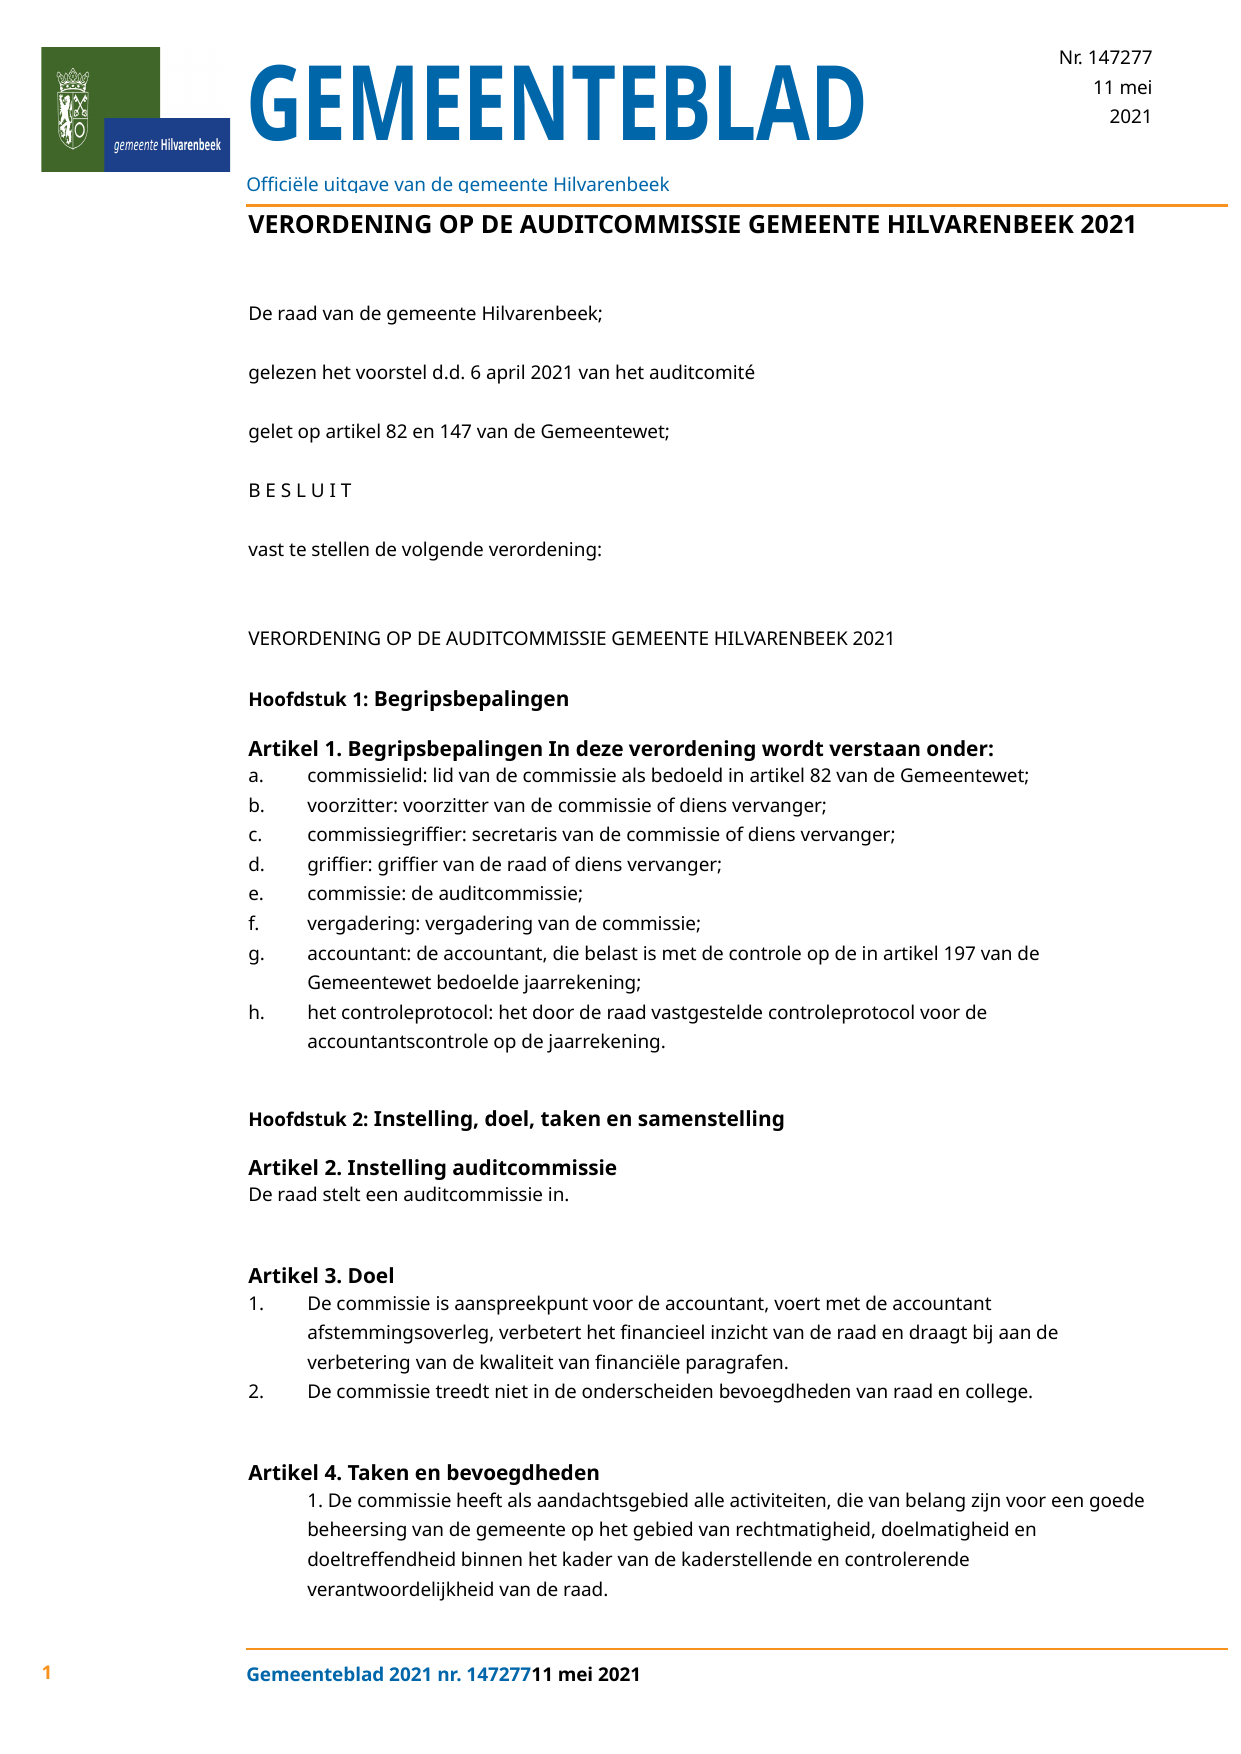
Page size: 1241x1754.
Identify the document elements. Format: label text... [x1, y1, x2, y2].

list het controleprotocol: het door de raad vastgestelde controleprotocol voor de accountantscontrole op de jaarrekening. [248, 999, 1152, 1054]
text vast te stellen de volgende verordening: [248, 537, 1152, 562]
text Artikel 2. Instelling auditcommissie [248, 1153, 1152, 1181]
text Artikel 3. Doel [248, 1261, 1152, 1290]
list De commissie treedt niet in de onderscheiden bevoegdheden van raad en college. [248, 1378, 1152, 1404]
list 1. De commissie heeft als aandachtsgebied alle activiteiten, die van belang zijn voor een goede beheersing van de gemeente op het gebied van rechtmatigheid, doelmatigheid en doeltreffendheid binnen het kader van de kaderstellende en controlerende verantwoordelijkheid van de raad. [248, 1487, 1152, 1601]
text VERORDENING OP DE AUDITCOMMISSIE GEMEENTE HILVARENBEEK 2021 [248, 207, 1152, 241]
text Artikel 4. Taken en bevoegdheden [248, 1458, 1152, 1487]
list voorzitter: voorzitter van de commissie of diens vervanger; [248, 792, 1152, 817]
list De commissie is aanspreekpunt voor de accountant, voert met de accountant afstemmingsoverleg, verbetert het financieel inzicht van de raad en draagt bij aan de verbetering van de kwaliteit van financiële paragrafen. [248, 1290, 1152, 1375]
list accountant: de accountant, die belast is met de controle op de in artikel 197 van de Gemeentewet bedoelde jaarrekening; [248, 940, 1152, 995]
text VERORDENING OP DE AUDITCOMMISSIE GEMEENTE HILVARENBEEK 2021 [248, 625, 1152, 651]
text Artikel 1. Begripsbepalingen In deze verordening wordt verstaan onder: [248, 734, 1152, 762]
list vergadering: vergadering van de commissie; [248, 910, 1152, 936]
list commissie: de auditcommissie; [248, 881, 1152, 906]
text Hoofdstuk 1: Begripsbepalingen [248, 684, 1152, 713]
text gelet op artikel 82 en 147 van de Gemeentewet; [248, 418, 1152, 444]
list commissielid: lid van de commissie als bedoeld in artikel 82 van de Gemeentewet; [248, 762, 1152, 788]
picture [41, 47, 231, 172]
text B E S L U I T [248, 477, 1152, 503]
text De raad stelt een auditcommissie in. [248, 1181, 1152, 1207]
list commissiegriffier: secretaris van de commissie of diens vervanger; [248, 821, 1152, 847]
list griffier: griffier van de raad of diens vervanger; [248, 851, 1152, 877]
text De raad van de gemeente Hilvarenbeek; [248, 300, 1152, 326]
text Hoofdstuk 2: Instelling, doel, taken en samenstelling [248, 1104, 1152, 1132]
text gelezen het voorstel d.d. 6 april 2021 van het auditcomité [248, 359, 1152, 385]
